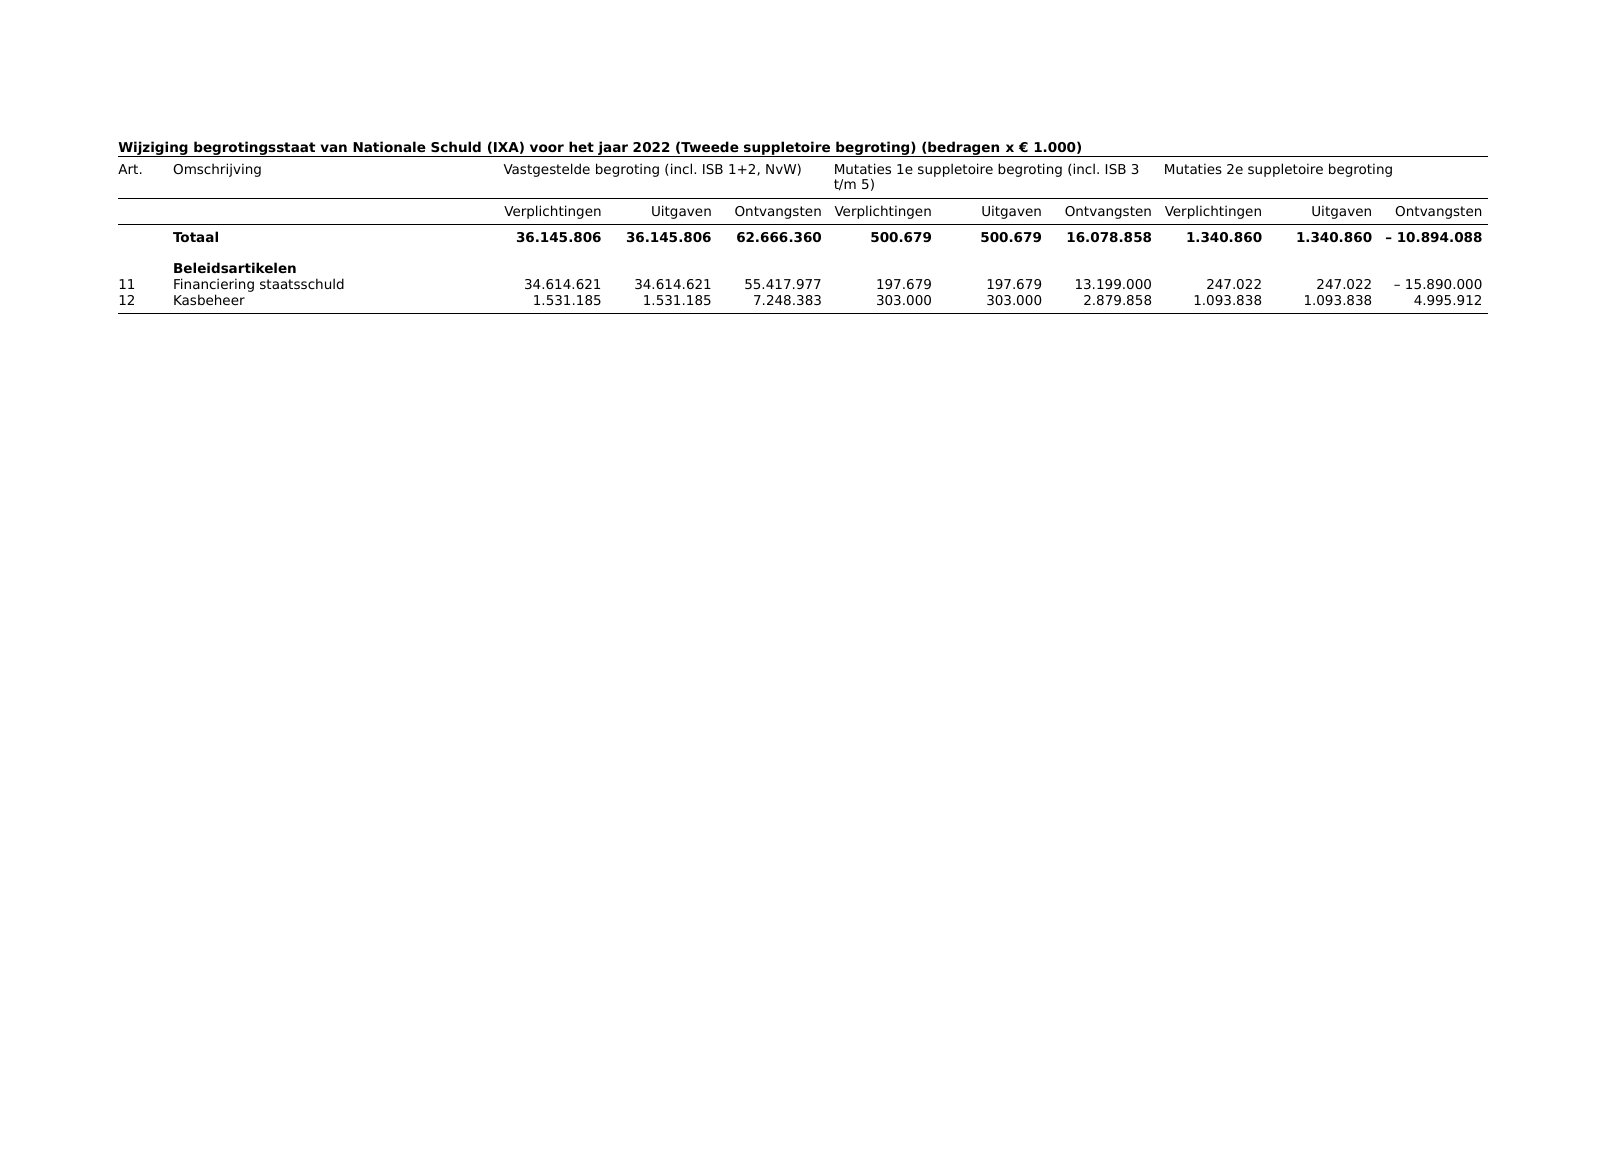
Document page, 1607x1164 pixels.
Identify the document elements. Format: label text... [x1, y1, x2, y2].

table_cell [118, 225, 167, 245]
table_cell 2.879.858 [1048, 293, 1158, 313]
table_cell 247.022 [1158, 277, 1268, 292]
table_cell Verplichtingen [828, 199, 938, 224]
table_cell Art. [118, 157, 167, 198]
table_cell 55.417.977 [718, 277, 827, 292]
table_cell Uitgaven [1268, 199, 1378, 224]
table_cell [1158, 261, 1268, 277]
table_cell [1268, 245, 1378, 261]
table_cell Kasbeheer [167, 293, 497, 313]
table_cell 36.145.806 [607, 225, 717, 245]
table_cell [118, 245, 167, 261]
table_cell 1.340.860 [1158, 225, 1268, 245]
table_cell 1.531.185 [607, 293, 717, 313]
table_cell 247.022 [1268, 277, 1378, 292]
table_cell [828, 245, 938, 261]
table_cell 500.679 [828, 225, 938, 245]
table_cell 34.614.621 [607, 277, 717, 292]
table_cell Uitgaven [938, 199, 1048, 224]
table_cell [1158, 245, 1268, 261]
table_cell Totaal [167, 225, 497, 245]
table_cell [1378, 245, 1488, 261]
table_cell Financiering staatsschuld [167, 277, 497, 292]
table_cell 1.340.860 [1268, 225, 1378, 245]
table_cell – 15.890.000 [1378, 277, 1488, 292]
table_cell 303.000 [938, 293, 1048, 313]
table_cell [718, 261, 827, 277]
table_cell [167, 245, 497, 261]
table_cell Omschrijving [167, 157, 497, 198]
table_cell 13.199.000 [1048, 277, 1158, 292]
table_cell Ontvangsten [718, 199, 827, 224]
table_cell 16.078.858 [1048, 225, 1158, 245]
table_cell [167, 199, 497, 224]
table_cell 1.531.185 [497, 293, 607, 313]
table_header Wijziging begrotingsstaat van Nationale Schuld (IXA) voor het jaar 2022 (Tweede suppletoire begroting) (bedragen x € 1.000) [118, 140, 1488, 156]
table_cell Verplichtingen [1158, 199, 1268, 224]
table_cell [497, 261, 607, 277]
table_cell [118, 199, 167, 224]
table_cell 4.995.912 [1378, 293, 1488, 313]
table_cell 197.679 [938, 277, 1048, 292]
table_cell 7.248.383 [718, 293, 827, 313]
table_cell Ontvangsten [1048, 199, 1158, 224]
table_cell [1378, 261, 1488, 277]
table_cell 500.679 [938, 225, 1048, 245]
table_cell [718, 245, 827, 261]
table_cell [938, 245, 1048, 261]
table_cell 11 [118, 277, 167, 292]
table_cell Verplichtingen [497, 199, 607, 224]
table_cell 197.679 [828, 277, 938, 292]
table_cell – 10.894.088 [1378, 225, 1488, 245]
table_cell Mutaties 2e suppletoire begroting [1158, 157, 1488, 198]
table_cell [118, 261, 167, 277]
table_cell 1.093.838 [1158, 293, 1268, 313]
table_cell 62.666.360 [718, 225, 827, 245]
table_cell 303.000 [828, 293, 938, 313]
table_cell Mutaties 1e suppletoire begroting (incl. ISB 3 t/m 5) [828, 157, 1158, 198]
table_cell [828, 261, 938, 277]
table_cell 34.614.621 [497, 277, 607, 292]
table_cell [607, 245, 717, 261]
table_cell Vastgestelde begroting (incl. ISB 1+2, NvW) [497, 157, 827, 198]
table_cell 12 [118, 293, 167, 313]
table_cell [607, 261, 717, 277]
table_cell [1048, 261, 1158, 277]
table_cell Ontvangsten [1378, 199, 1488, 224]
table_cell Beleidsartikelen [167, 261, 497, 277]
table_cell 36.145.806 [497, 225, 607, 245]
table_cell [1048, 245, 1158, 261]
table_cell 1.093.838 [1268, 293, 1378, 313]
table_cell Uitgaven [607, 199, 717, 224]
table_cell [497, 245, 607, 261]
table_cell [1268, 261, 1378, 277]
table_cell [938, 261, 1048, 277]
